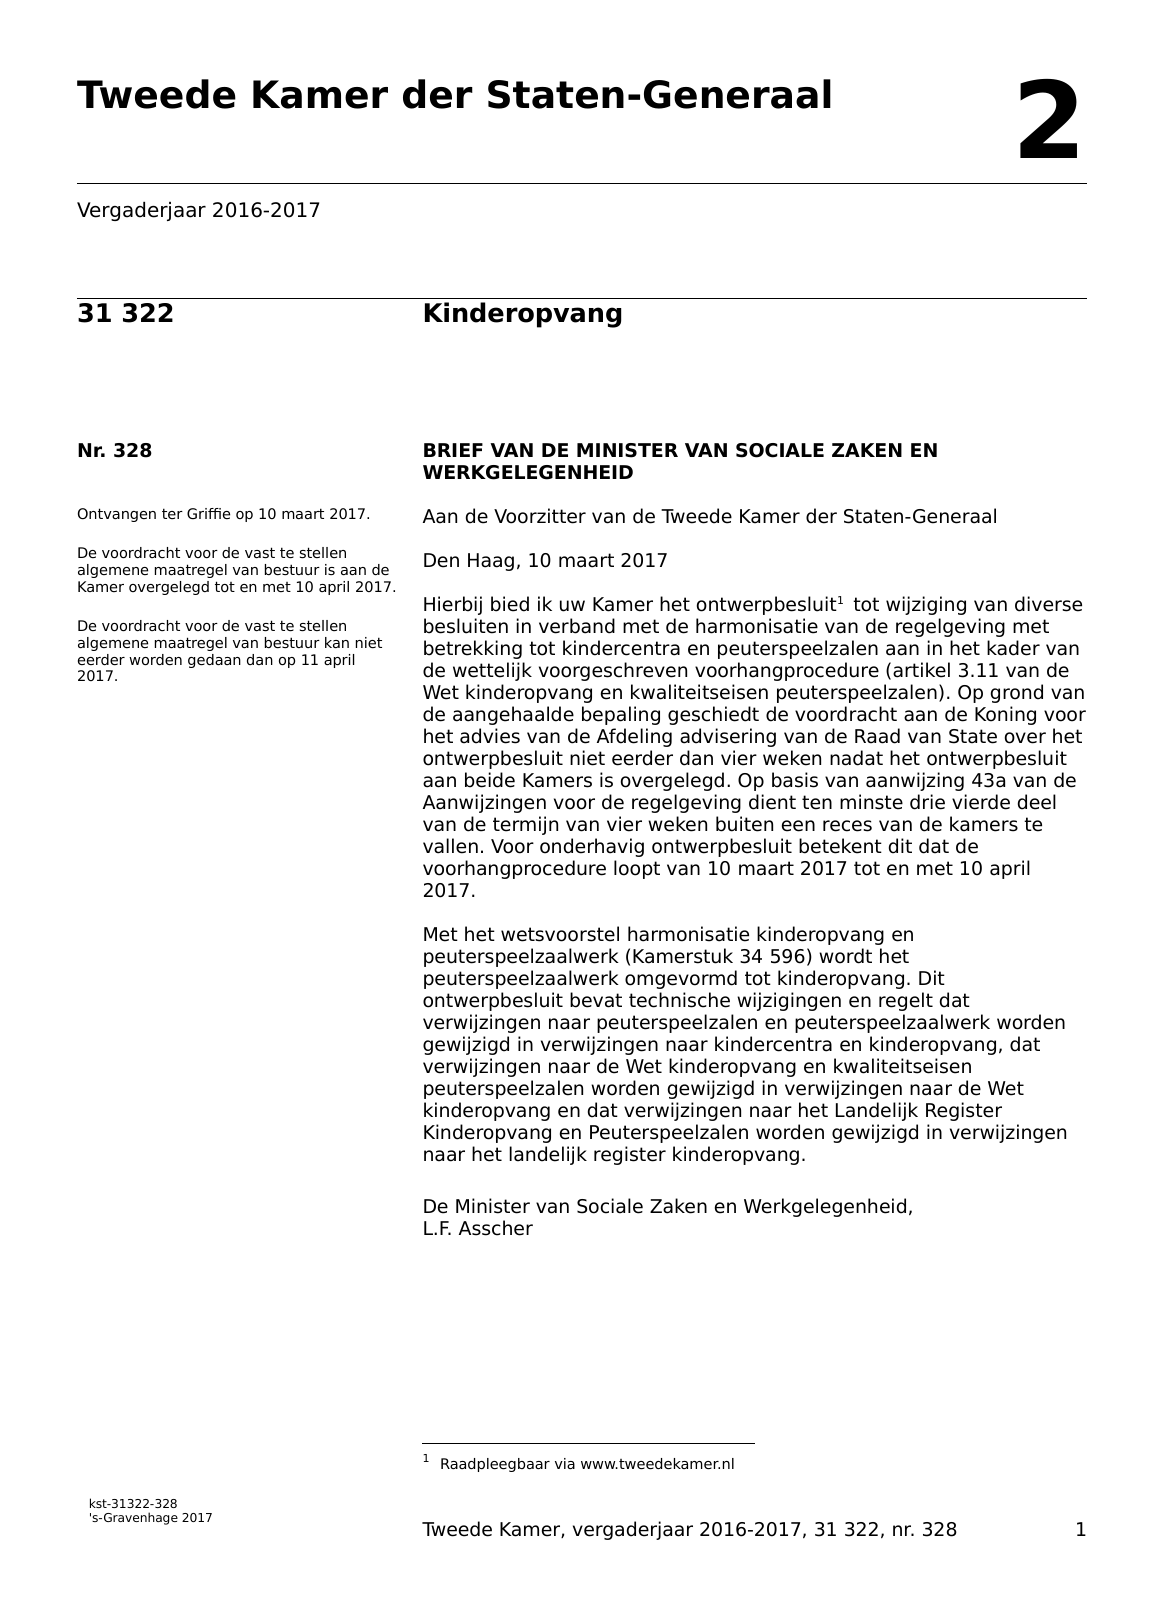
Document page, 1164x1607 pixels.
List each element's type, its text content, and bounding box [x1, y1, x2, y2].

text De voordracht voor de vast te stellen algemene maatregel van bestuur kan niet eerder worden gedaan dan op 11 april 2017. [77, 618, 399, 685]
table_header Tweede Kamer der Staten-Generaal [77, 59, 886, 183]
text Den Haag, 10 maart 2017 [422, 550, 1087, 572]
text Aan de Voorzitter van de Tweede Kamer der Staten-Generaal [422, 506, 1087, 528]
text De voordracht voor de vast te stellen algemene maatregel van bestuur is aan de Kamer overgelegd tot en met 10 april 2017. [77, 545, 399, 596]
text Hierbij bied ik uw Kamer het ontwerpbesluit tot wijziging van diverse besluiten in verband met de harmonisatie van de regelgeving met betrekking tot kindercentra en peuterspeelzalen aan in het kader van de wettelijk voorgeschreven voorhangprocedure (artikel 3.11 van de Wet kinderopvang en kwaliteitseisen peuterspeelzalen). Op grond van de aangehaalde bepaling geschiedt de voordracht aan de Koning voor het advies van de Afdeling advisering van de Raad van State over het ontwerpbesluit niet eerder dan vier weken nadat het ontwerpbesluit aan beide Kamers is overgelegd. Op basis van aanwijzing 43a van de Aanwijzingen voor de regelgeving dient ten minste drie vierde deel van de termijn van vier weken buiten een reces van de kamers te vallen. Voor onderhavig ontwerpbesluit betekent dit dat de voorhangprocedure loopt van 10 maart 2017 tot en met 10 april 2017. [422, 594, 1087, 902]
text 's-Gravenhage 2017 [88, 1511, 323, 1525]
table_cell Vergaderjaar 2016-2017 [77, 184, 1087, 298]
text Raadpleegbaar via www.tweedekamer.nl [422, 1452, 1087, 1474]
text De Minister van Sociale Zaken en Werkgelegenheid, L.F. Asscher [422, 1196, 1087, 1240]
text Ontvangen ter Griffie op 10 maart 2017. [77, 506, 399, 523]
text kst-31322-328 [88, 1497, 323, 1511]
table_header 2 [886, 59, 1087, 183]
text [77, 523, 399, 545]
text [77, 596, 399, 618]
subtitle 31 322 Kinderopvang [77, 299, 1087, 329]
text Met het wetsvoorstel harmonisatie kinderopvang en peuterspeelzaalwerk (Kamerstuk 34 596) wordt het peuterspeelzaalwerk omgevormd tot kinderopvang. Dit ontwerpbesluit bevat technische wijzigingen en regelt dat verwijzingen naar peuterspeelzalen en peuterspeelzaalwerk worden gewijzigd in verwijzingen naar kindercentra en kinderopvang, dat verwijzingen naar de Wet kinderopvang en kwaliteitseisen peuterspeelzalen worden gewijzigd in verwijzingen naar de Wet kinderopvang en dat verwijzingen naar het Landelijk Register Kinderopvang en Peuterspeelzalen worden gewijzigd in verwijzingen naar het landelijk register kinderopvang. [422, 924, 1087, 1166]
subtitle Nr. 328 BRIEF VAN DE MINISTER VAN SOCIALE ZAKEN EN WERKGELEGENHEID [77, 440, 1087, 484]
